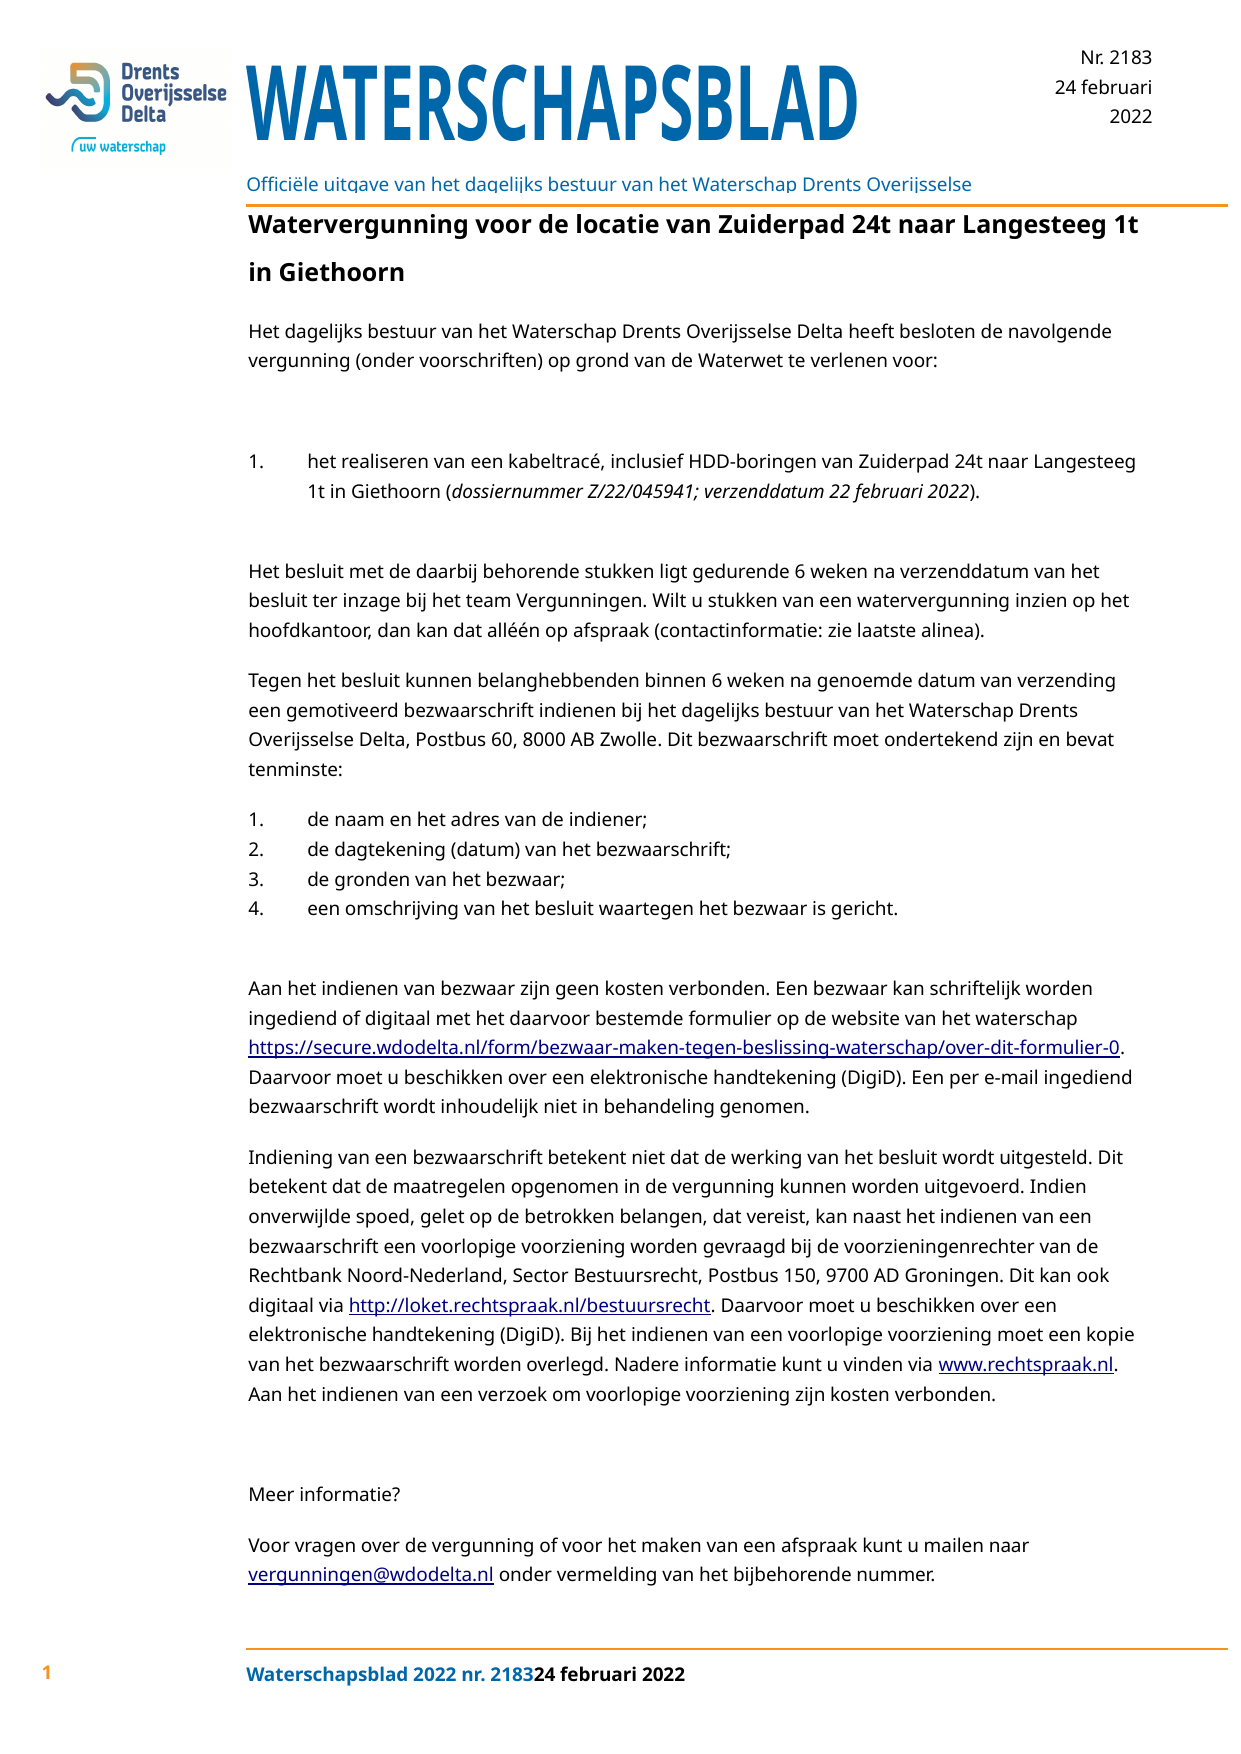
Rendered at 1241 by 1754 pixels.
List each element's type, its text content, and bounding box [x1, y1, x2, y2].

text Het besluit met de daarbij behorende stukken ligt gedurende 6 weken na verzenddatum van het besluit ter inzage bij het team Vergunningen. Wilt u stukken van een watervergunning inzien op het hoofdkantoor, dan kan dat alléén op afspraak (contactinformatie: zie laatste alinea). [248, 558, 1152, 643]
picture [41, 47, 231, 172]
text Aan het indienen van bezwaar zijn geen kosten verbonden. Een bezwaar kan schriftelijk worden ingediend of digitaal met het daarvoor bestemde formulier op de website van het waterschap https://secure.wdodelta.nl/form/bezwaar-maken-tegen-beslissing-waterschap/over-dit-formulier-0. Daarvoor moet u beschikken over een elektronische handtekening (DigiD). Een per e-mail ingediend bezwaarschrift wordt inhoudelijk niet in behandeling genomen. [248, 975, 1152, 1119]
text Watervergunning voor de locatie van Zuiderpad 24t naar Langesteeg 1t in Giethoorn [248, 207, 1152, 288]
list de dagtekening (datum) van het bezwaarschrift; [248, 836, 1152, 862]
text Tegen het besluit kunnen belanghebbenden binnen 6 weken na genoemde datum van verzending een gemotiveerd bezwaarschrift indienen bij het dagelijks bestuur van het Waterschap Drents Overijsselse Delta, Postbus 60, 8000 AB Zwolle. Dit bezwaarschrift moet ondertekend zijn en bevat tenminste: [248, 667, 1152, 782]
list een omschrijving van het besluit waartegen het bezwaar is gericht. [248, 895, 1152, 921]
text Het dagelijks bestuur van het Waterschap Drents Overijsselse Delta heeft besloten de navolgende vergunning (onder voorschriften) op grond van de Waterwet te verlenen voor: [248, 318, 1152, 373]
list de naam en het adres van de indiener; [248, 807, 1152, 832]
list het realiseren van een kabeltracé, inclusief HDD-boringen van Zuiderpad 24t naar Langesteeg 1t in Giethoorn (dossiernummer Z/22/045941; verzenddatum 22 februari 2022). [248, 448, 1152, 504]
text Meer informatie? [248, 1482, 1152, 1507]
text Voor vragen over de vergunning of voor het maken van een afspraak kunt u mailen naar vergunningen@wdodelta.nl onder vermelding van het bijbehorende nummer. [248, 1532, 1152, 1587]
text Indiening van een bezwaarschrift betekent niet dat de werking van het besluit wordt uitgesteld. Dit betekent dat de maatregelen opgenomen in de vergunning kunnen worden uitgevoerd. Indien onverwijlde spoed, gelet op de betrokken belangen, dat vereist, kan naast het indienen van een bezwaarschrift een voorlopige voorziening worden gevraagd bij de voorzieningenrechter van de Rechtbank Noord-Nederland, Sector Bestuursrecht, Postbus 150, 9700 AD Groningen. Dit kan ook digitaal via http://loket.rechtspraak.nl/bestuursrecht. Daarvoor moet u beschikken over een elektronische handtekening (DigiD). Bij het indienen van een voorlopige voorziening moet een kopie van het bezwaarschrift worden overlegd. Nadere informatie kunt u vinden via www.rechtspraak.nl. Aan het indienen van een verzoek om voorlopige voorziening zijn kosten verbonden. [248, 1144, 1152, 1407]
list de gronden van het bezwaar; [248, 866, 1152, 892]
